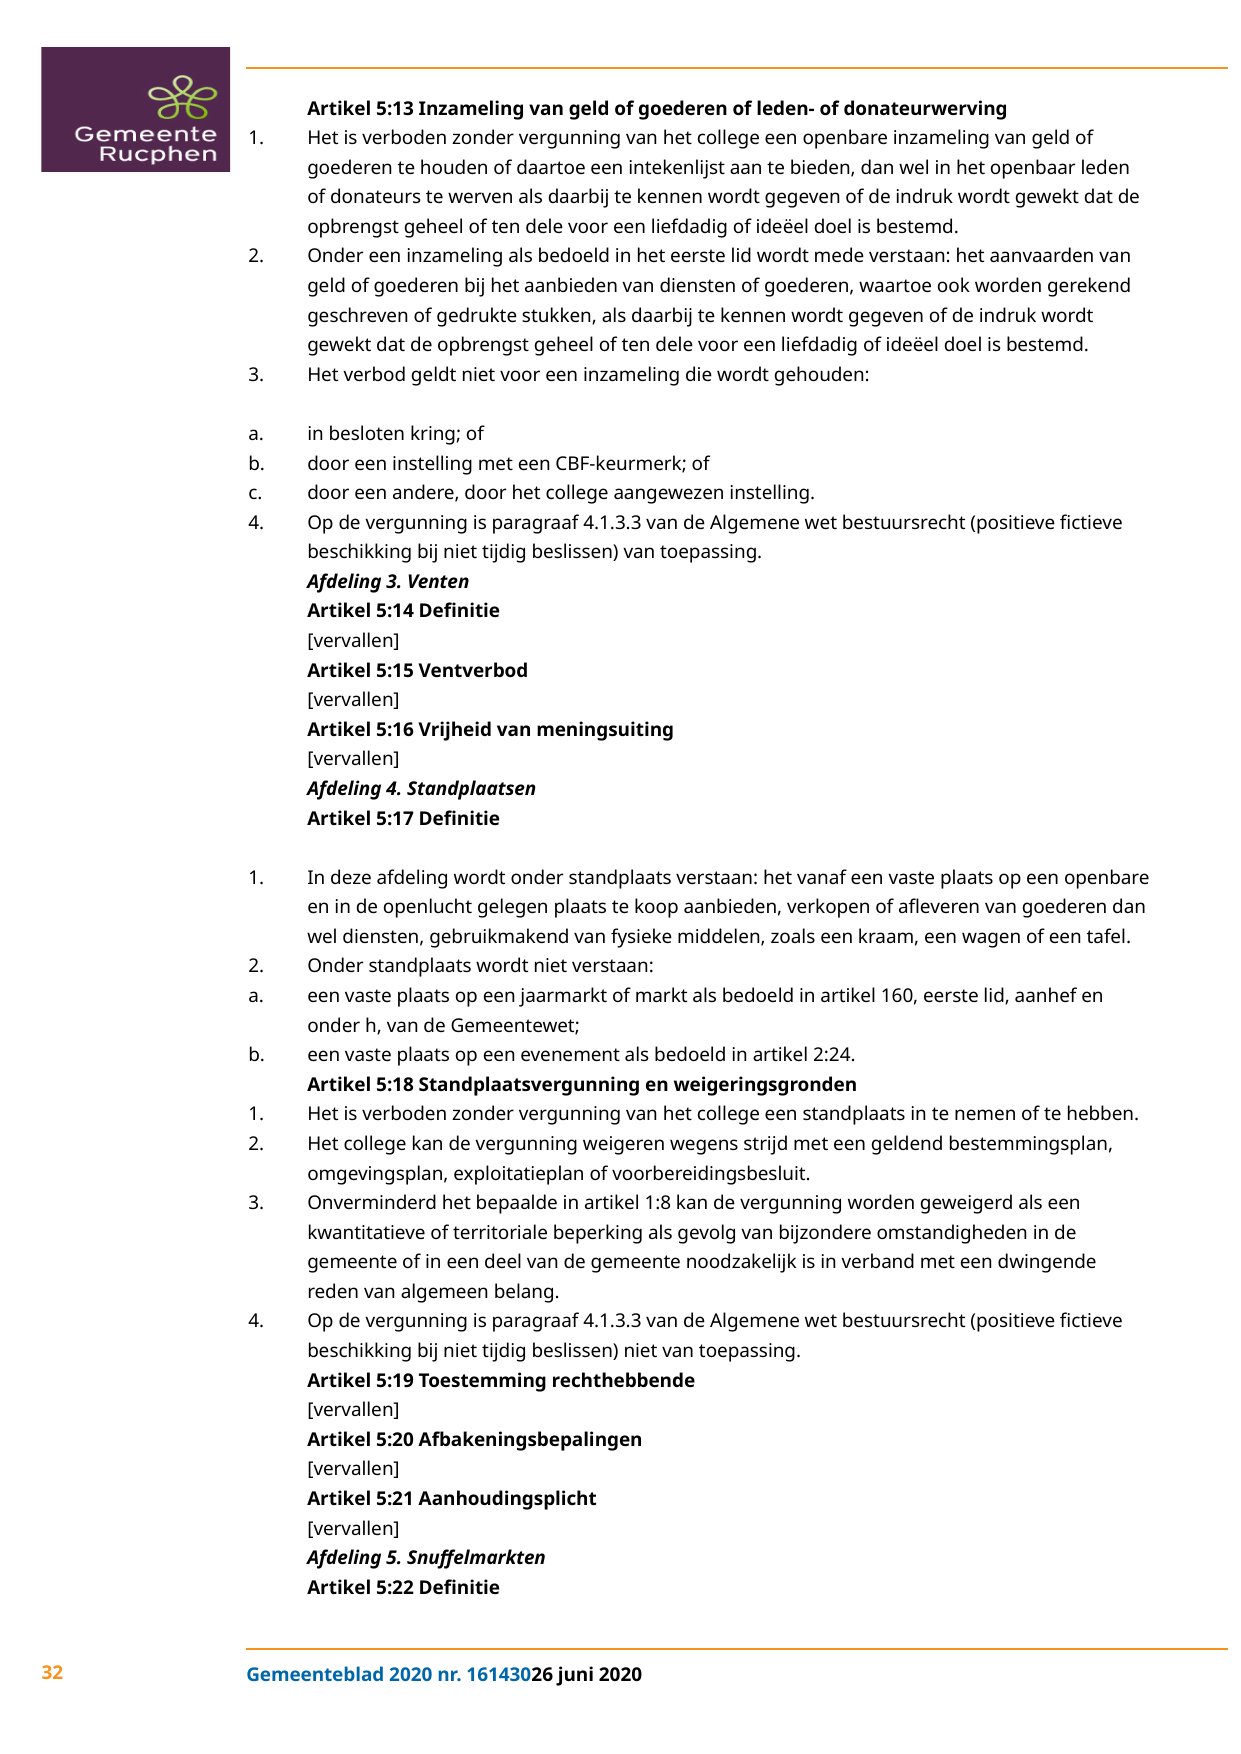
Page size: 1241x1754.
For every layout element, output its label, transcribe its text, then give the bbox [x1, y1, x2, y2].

list Afdeling 5. Snuffelmarkten [248, 1544, 1152, 1570]
list Onverminderd het bepaalde in artikel 1:8 kan de vergunning worden geweigerd als een kwantitatieve of territoriale beperking als gevolg van bijzondere omstandigheden in de gemeente of in een deel van de gemeente noodzakelijk is in verband met een dwingende reden van algemeen belang. [248, 1189, 1152, 1304]
list Op de vergunning is paragraaf 4.1.3.3 van de Algemene wet bestuursrecht (positieve fictieve beschikking bij niet tijdig beslissen) van toepassing. [248, 509, 1152, 564]
list [vervallen] [248, 1515, 1152, 1541]
list Artikel 5:13 Inzameling van geld of goederen of leden- of donateurwerving [248, 95, 1152, 121]
list [vervallen] [248, 746, 1152, 771]
list Onder een inzameling als bedoeld in het eerste lid wordt mede verstaan: het aanvaarden van geld of goederen bij het aanbieden van diensten of goederen, waartoe ook worden gerekend geschreven of gedrukte stukken, als daarbij te kennen wordt gegeven of de indruk wordt gewekt dat de opbrengst geheel of ten dele voor een liefdadig of ideëel doel is bestemd. [248, 243, 1152, 357]
list Artikel 5:16 Vrijheid van meningsuiting [248, 716, 1152, 742]
list [vervallen] [248, 627, 1152, 653]
list Op de vergunning is paragraaf 4.1.3.3 van de Algemene wet bestuursrecht (positieve fictieve beschikking bij niet tijdig beslissen) niet van toepassing. [248, 1308, 1152, 1363]
list Artikel 5:17 Definitie [248, 805, 1152, 831]
list door een instelling met een CBF-keurmerk; of [248, 450, 1152, 476]
list [vervallen] [248, 1396, 1152, 1422]
list een vaste plaats op een evenement als bedoeld in artikel 2:24. [248, 1041, 1152, 1067]
list Afdeling 3. Venten [248, 568, 1152, 594]
list Het college kan de vergunning weigeren wegens strijd met een geldend bestemmingsplan, omgevingsplan, exploitatieplan of voorbereidingsbesluit. [248, 1130, 1152, 1186]
list Afdeling 4. Standplaatsen [248, 775, 1152, 801]
list Onder standplaats wordt niet verstaan: [248, 953, 1152, 978]
list Het verbod geldt niet voor een inzameling die wordt gehouden: [248, 361, 1152, 387]
list Het is verboden zonder vergunning van het college een openbare inzameling van geld of goederen te houden of daartoe een intekenlijst aan te bieden, dan wel in het openbaar leden of donateurs te werven als daarbij te kennen wordt gegeven of de indruk wordt gewekt dat de opbrengst geheel of ten dele voor een liefdadig of ideëel doel is bestemd. [248, 124, 1152, 239]
list een vaste plaats op een jaarmarkt of markt als bedoeld in artikel 160, eerste lid, aanhef en onder h, van de Gemeentewet; [248, 982, 1152, 1038]
list Artikel 5:20 Afbakeningsbepalingen [248, 1426, 1152, 1452]
list Artikel 5:18 Standplaatsvergunning en weigeringsgronden [248, 1071, 1152, 1097]
list Artikel 5:21 Aanhoudingsplicht [248, 1485, 1152, 1511]
list in besloten kring; of [248, 420, 1152, 446]
list [vervallen] [248, 1456, 1152, 1481]
list Het is verboden zonder vergunning van het college een standplaats in te nemen of te hebben. [248, 1101, 1152, 1126]
list Artikel 5:15 Ventverbod [248, 657, 1152, 683]
list door een andere, door het college aangewezen instelling. [248, 479, 1152, 505]
list [vervallen] [248, 686, 1152, 712]
list Artikel 5:14 Definitie [248, 598, 1152, 623]
list Artikel 5:19 Toestemming rechthebbende [248, 1367, 1152, 1393]
list Artikel 5:22 Definitie [248, 1574, 1152, 1600]
picture [41, 47, 231, 172]
list In deze afdeling wordt onder standplaats verstaan: het vanaf een vaste plaats op een openbare en in de openlucht gelegen plaats te koop aanbieden, verkopen of afleveren van goederen dan wel diensten, gebruikmakend van fysieke middelen, zoals een kraam, een wagen of een tafel. [248, 864, 1152, 949]
